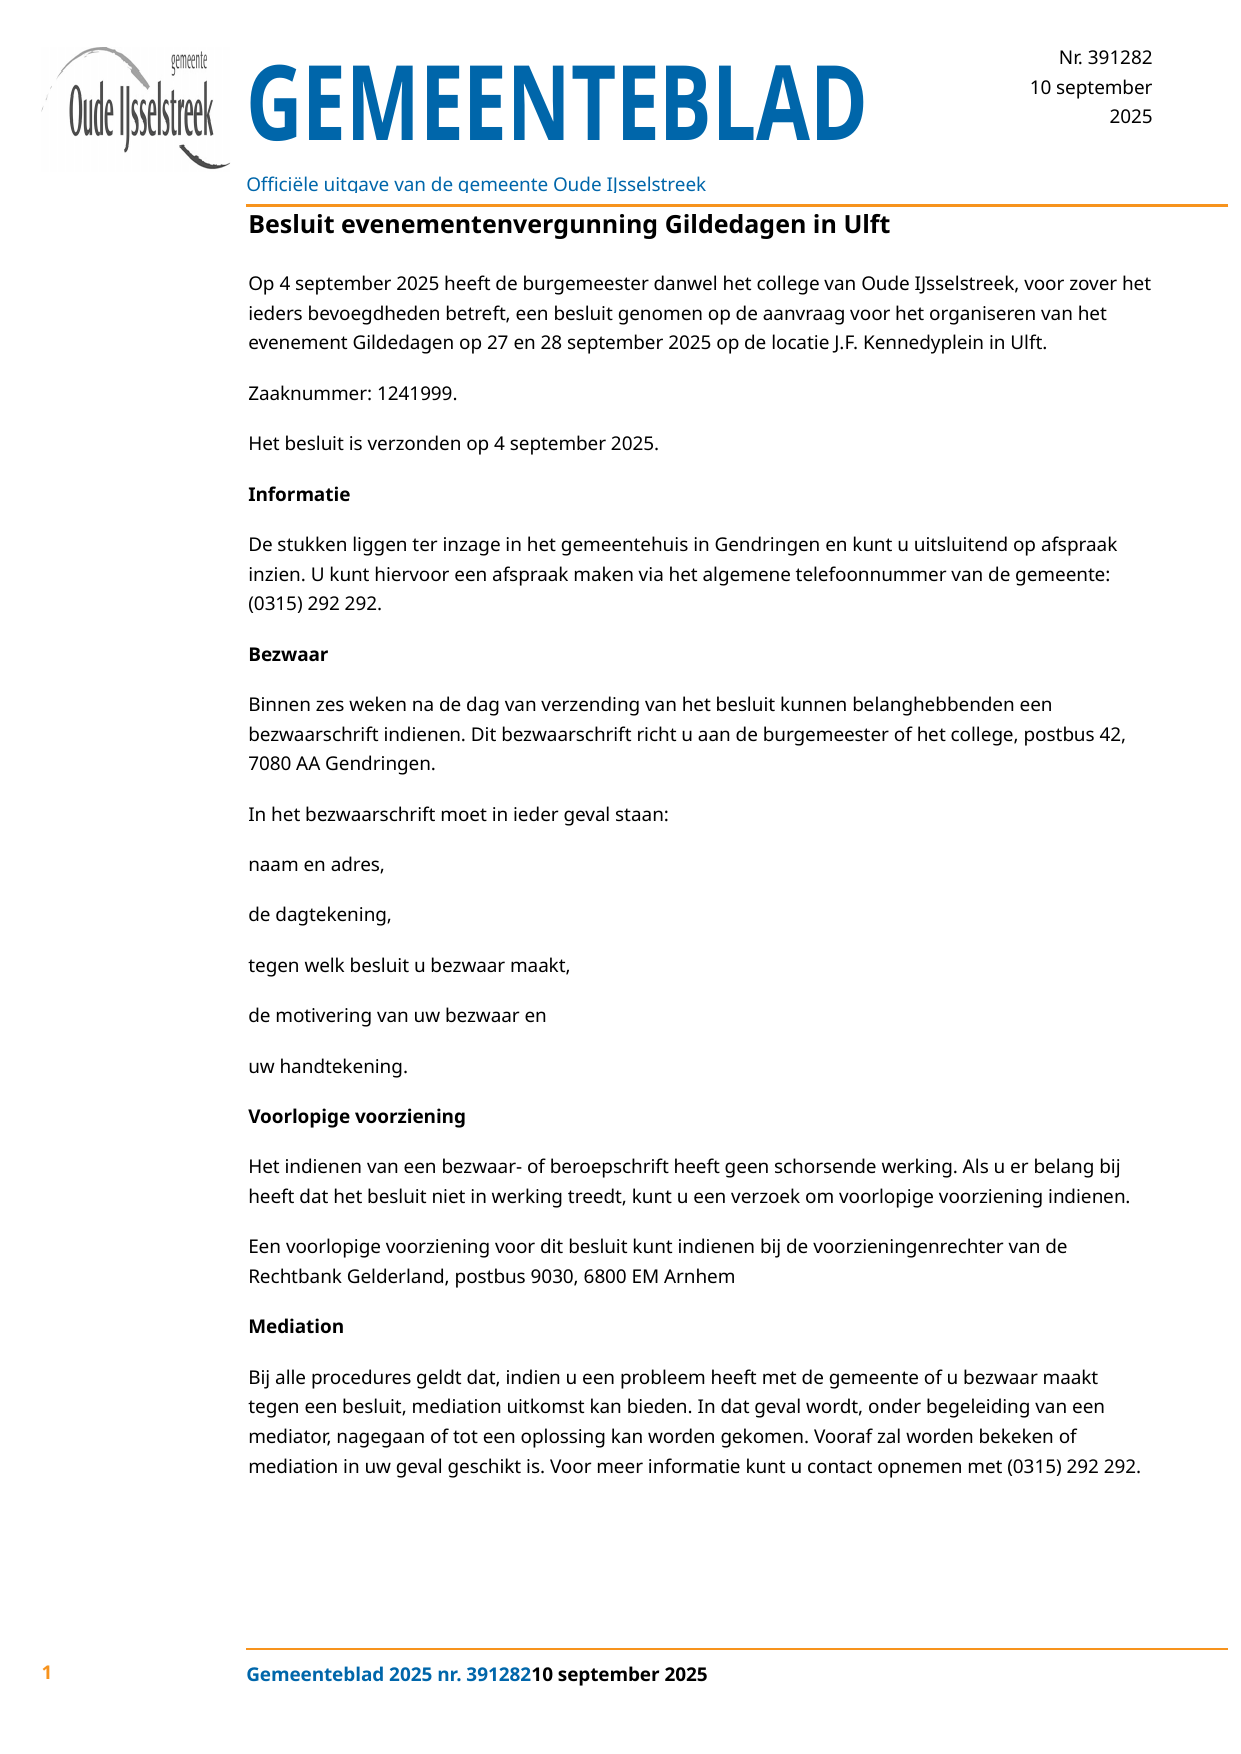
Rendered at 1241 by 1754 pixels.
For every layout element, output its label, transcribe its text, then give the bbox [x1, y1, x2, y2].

text Bij alle procedures geldt dat, indien u een probleem heeft met de gemeente of u bezwaar maakt tegen een besluit, mediation uitkomst kan bieden. In dat geval wordt, onder begeleiding van een mediator, nagegaan of tot een oplossing kan worden gekomen. Vooraf zal worden bekeken of mediation in uw geval geschikt is. Voor meer informatie kunt u contact opnemen met (0315) 292 292. [248, 1364, 1152, 1478]
text de motivering van uw bezwaar en [248, 1002, 1152, 1028]
text De stukken liggen ter inzage in het gemeentehuis in Gendringen en kunt u uitsluitend op afspraak inzien. U kunt hiervoor een afspraak maken via het algemene telefoonnummer van de gemeente: (0315) 292 292. [248, 531, 1152, 616]
text uw handtekening. [248, 1053, 1152, 1078]
text Bezwaar [248, 641, 1152, 666]
text Op 4 september 2025 heeft de burgemeester danwel het college van Oude IJsselstreek, voor zover het ieders bevoegdheden betreft, een besluit genomen op de aanvraag voor het organiseren van het evenement Gildedagen op 27 en 28 september 2025 op de locatie J.F. Kennedyplein in Ulft. [248, 270, 1152, 355]
text tegen welk besluit u bezwaar maakt, [248, 952, 1152, 978]
text Het besluit is verzonden op 4 september 2025. [248, 430, 1152, 456]
text Besluit evenementenvergunning Gildedagen in Ulft [248, 207, 1152, 241]
text naam en adres, [248, 851, 1152, 877]
text de dagtekening, [248, 902, 1152, 927]
text In het bezwaarschrift moet in ieder geval staan: [248, 801, 1152, 826]
text Zaaknummer: 1241999. [248, 380, 1152, 406]
text Binnen zes weken na de dag van verzending van het besluit kunnen belanghebbenden een bezwaarschrift indienen. Dit bezwaarschrift richt u aan de burgemeester of het college, postbus 42, 7080 AA Gendringen. [248, 691, 1152, 776]
text Mediation [248, 1314, 1152, 1339]
text Informatie [248, 481, 1152, 506]
text Het indienen van een bezwaar- of beroepschrift heeft geen schorsende werking. Als u er belang bij heeft dat het besluit niet in werking treedt, kunt u een verzoek om voorlopige voorziening indienen. [248, 1154, 1152, 1209]
text Voorlopige voorziening [248, 1103, 1152, 1129]
text Een voorlopige voorziening voor dit besluit kunt indienen bij de voorzieningenrechter van de Rechtbank Gelderland, postbus 9030, 6800 EM Arnhem [248, 1234, 1152, 1289]
picture [41, 47, 231, 172]
